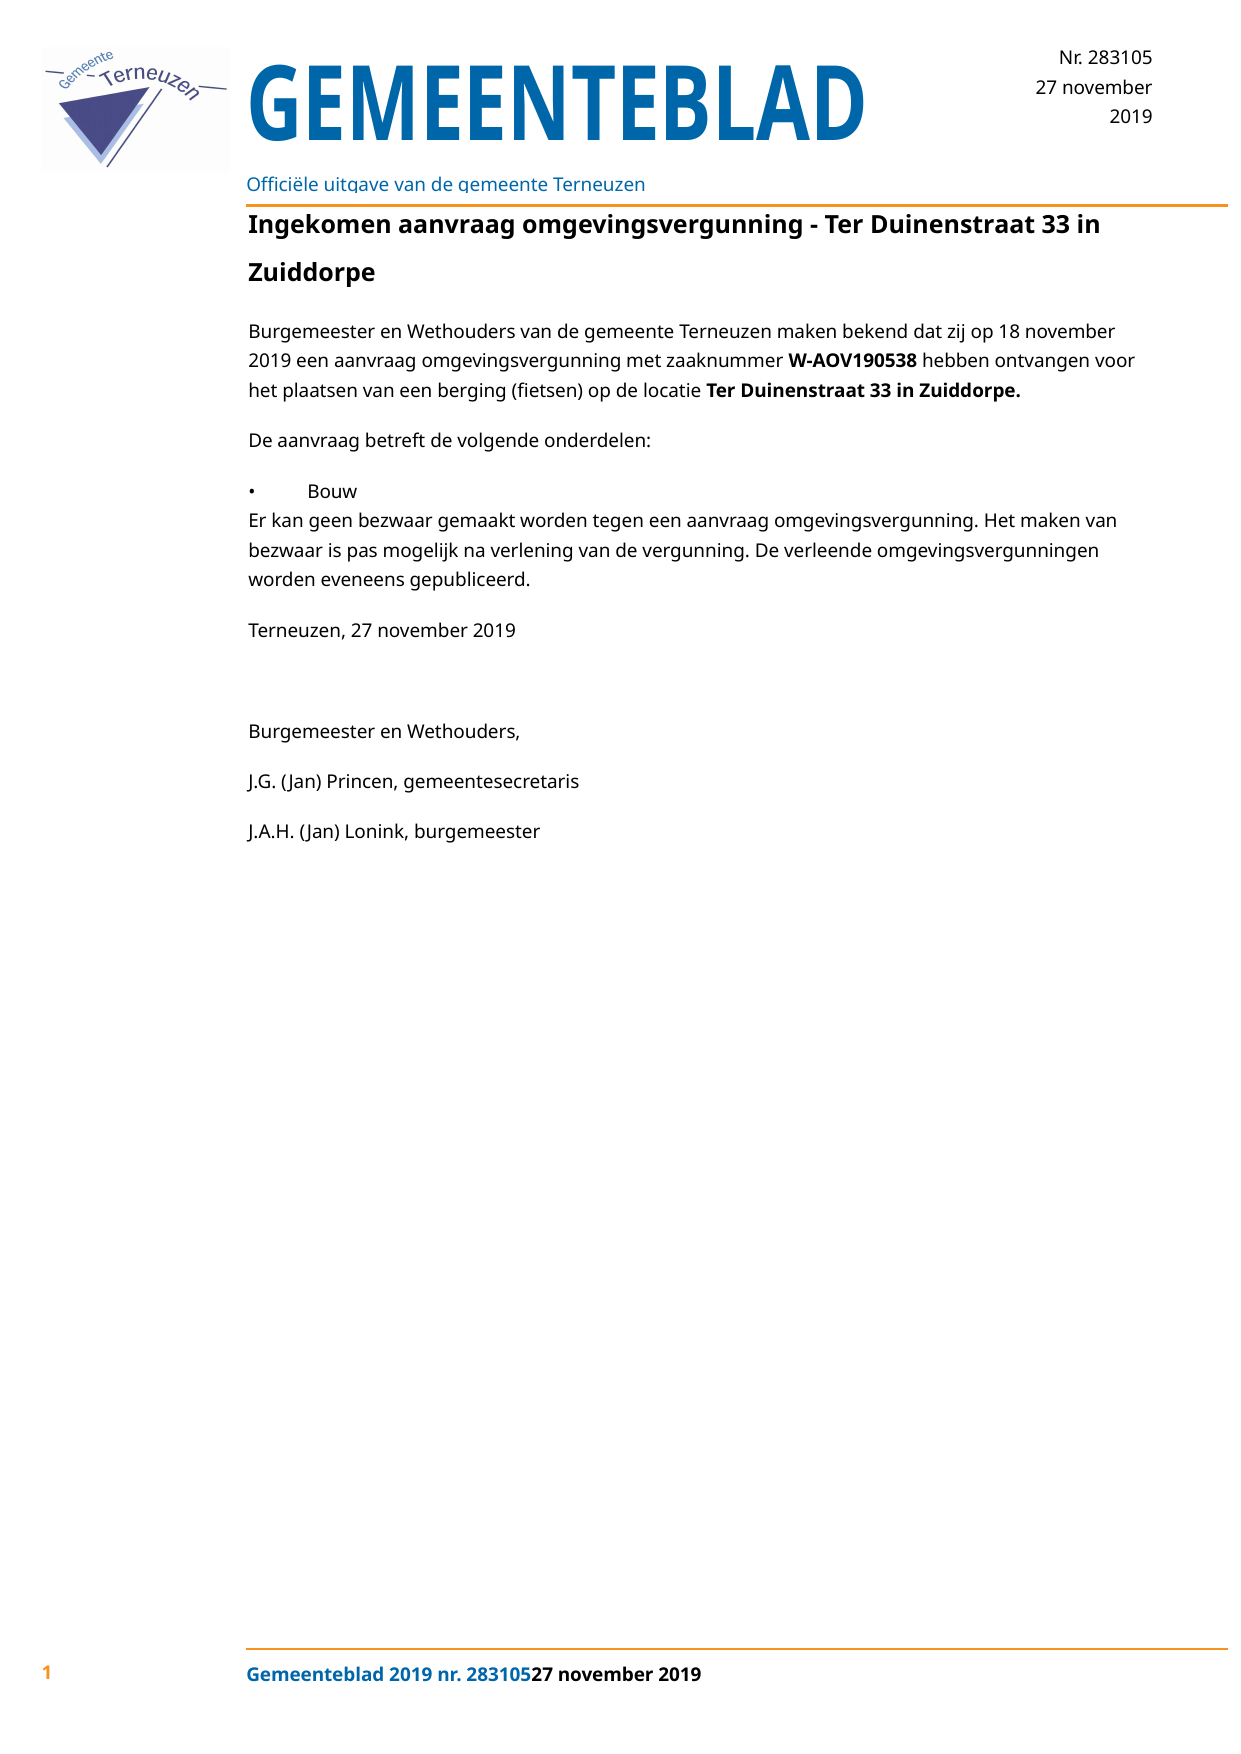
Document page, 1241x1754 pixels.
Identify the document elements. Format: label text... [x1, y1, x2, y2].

text Ingekomen aanvraag omgevingsvergunning - Ter Duinenstraat 33 in Zuiddorpe [248, 207, 1152, 288]
text Burgemeester en Wethouders, [248, 718, 1152, 744]
text Burgemeester en Wethouders van de gemeente Terneuzen maken bekend dat zij op 18 november 2019 een aanvraag omgevingsvergunning met zaaknummer W-AOV190538 hebben ontvangen voor het plaatsen van een berging (fietsen) op de locatie Ter Duinenstraat 33 in Zuiddorpe. [248, 318, 1152, 403]
picture [41, 47, 231, 172]
text Er kan geen bezwaar gemaakt worden tegen een aanvraag omgevingsvergunning. Het maken van bezwaar is pas mogelijk na verlening van de vergunning. De verleende omgevingsvergunningen worden eveneens gepubliceerd. [248, 507, 1152, 592]
text Terneuzen, 27 november 2019 [248, 617, 1152, 643]
text J.G. (Jan) Princen, gemeentesecretaris [248, 768, 1152, 794]
text De aanvraag betreft de volgende onderdelen: [248, 427, 1152, 453]
list Bouw [248, 478, 1152, 504]
text J.A.H. (Jan) Lonink, burgemeester [248, 819, 1152, 844]
